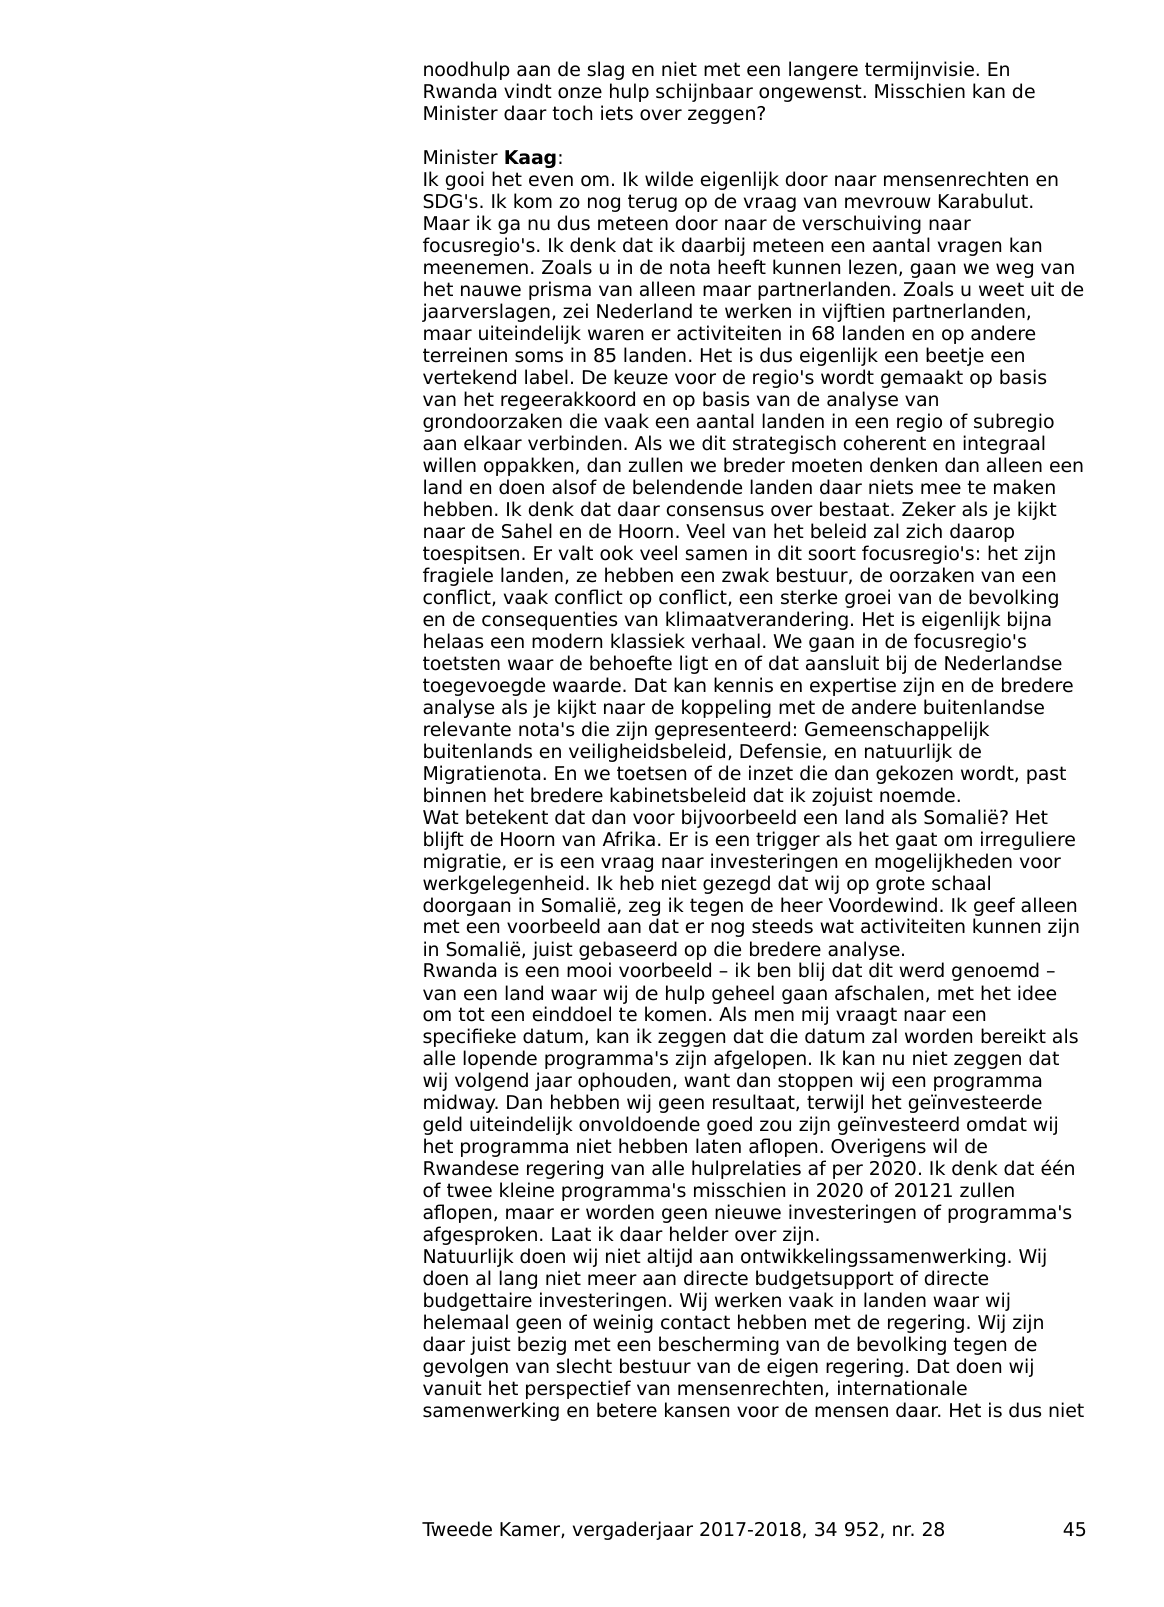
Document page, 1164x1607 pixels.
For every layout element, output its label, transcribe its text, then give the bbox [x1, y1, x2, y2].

text Rwanda is een mooi voorbeeld – ik ben blij dat dit werd genoemd – van een land waar wij de hulp geheel gaan afschalen, met het idee om tot een einddoel te komen. Als men mij vraagt naar een specifieke datum, kan ik zeggen dat die datum zal worden bereikt als alle lopende programma's zijn afgelopen. Ik kan nu niet zeggen dat wij volgend jaar ophouden, want dan stoppen wij een programma midway. Dan hebben wij geen resultaat, terwijl het geïnvesteerde geld uiteindelijk onvoldoende goed zou zijn geïnvesteerd omdat wij het programma niet hebben laten aflopen. Overigens wil de Rwandese regering van alle hulprelaties af per 2020. Ik denk dat één of twee kleine programma's misschien in 2020 of 20121 zullen aflopen, maar er worden geen nieuwe investeringen of programma's afgesproken. Laat ik daar helder over zijn. [422, 960, 1087, 1246]
text Ik gooi het even om. Ik wilde eigenlijk door naar mensenrechten en SDG's. Ik kom zo nog terug op de vraag van mevrouw Karabulut. Maar ik ga nu dus meteen door naar de verschuiving naar focusregio's. Ik denk dat ik daarbij meteen een aantal vragen kan meenemen. Zoals u in de nota heeft kunnen lezen, gaan we weg van het nauwe prisma van alleen maar partnerlanden. Zoals u weet uit de jaarverslagen, zei Nederland te werken in vijftien partnerlanden, maar uiteindelijk waren er activiteiten in 68 landen en op andere terreinen soms in 85 landen. Het is dus eigenlijk een beetje een vertekend label. De keuze voor de regio's wordt gemaakt op basis van het regeerakkoord en op basis van de analyse van grondoorzaken die vaak een aantal landen in een regio of subregio aan elkaar verbinden. Als we dit strategisch coherent en integraal willen oppakken, dan zullen we breder moeten denken dan alleen een land en doen alsof de belendende landen daar niets mee te maken hebben. Ik denk dat daar consensus over bestaat. Zeker als je kijkt naar de Sahel en de Hoorn. Veel van het beleid zal zich daarop toespitsen. Er valt ook veel samen in dit soort focusregio's: het zijn fragiele landen, ze hebben een zwak bestuur, de oorzaken van een conflict, vaak conflict op conflict, een sterke groei van de bevolking en de consequenties van klimaatverandering. Het is eigenlijk bijna helaas een modern klassiek verhaal. We gaan in de focusregio's toetsten waar de behoefte ligt en of dat aansluit bij de Nederlandse toegevoegde waarde. Dat kan kennis en expertise zijn en de bredere analyse als je kijkt naar de koppeling met de andere buitenlandse relevante nota's die zijn gepresenteerd: Gemeenschappelijk buitenlands en veiligheidsbeleid, Defensie, en natuurlijk de Migratienota. En we toetsen of de inzet die dan gekozen wordt, past binnen het bredere kabinetsbeleid dat ik zojuist noemde. [422, 169, 1087, 807]
text Minister Kaag: [422, 147, 1087, 169]
text Wat betekent dat dan voor bijvoorbeeld een land als Somalië? Het blijft de Hoorn van Afrika. Er is een trigger als het gaat om irreguliere migratie, er is een vraag naar investeringen en mogelijkheden voor werkgelegenheid. Ik heb niet gezegd dat wij op grote schaal doorgaan in Somalië, zeg ik tegen de heer Voordewind. Ik geef alleen met een voorbeeld aan dat er nog steeds wat activiteiten kunnen zijn in Somalië, juist gebaseerd op die bredere analyse. [422, 807, 1087, 960]
text Natuurlijk doen wij niet altijd aan ontwikkelingssamenwerking. Wij doen al lang niet meer aan directe budgetsupport of directe budgettaire investeringen. Wij werken vaak in landen waar wij helemaal geen of weinig contact hebben met de regering. Wij zijn daar juist bezig met een bescherming van de bevolking tegen de gevolgen van slecht bestuur van de eigen regering. Dat doen wij vanuit het perspectief van mensenrechten, internationale samenwerking en betere kansen voor de mensen daar. Het is dus niet [422, 1246, 1087, 1422]
text noodhulp aan de slag en niet met een langere termijnvisie. En Rwanda vindt onze hulp schijnbaar ongewenst. Misschien kan de Minister daar toch iets over zeggen? [422, 59, 1087, 125]
